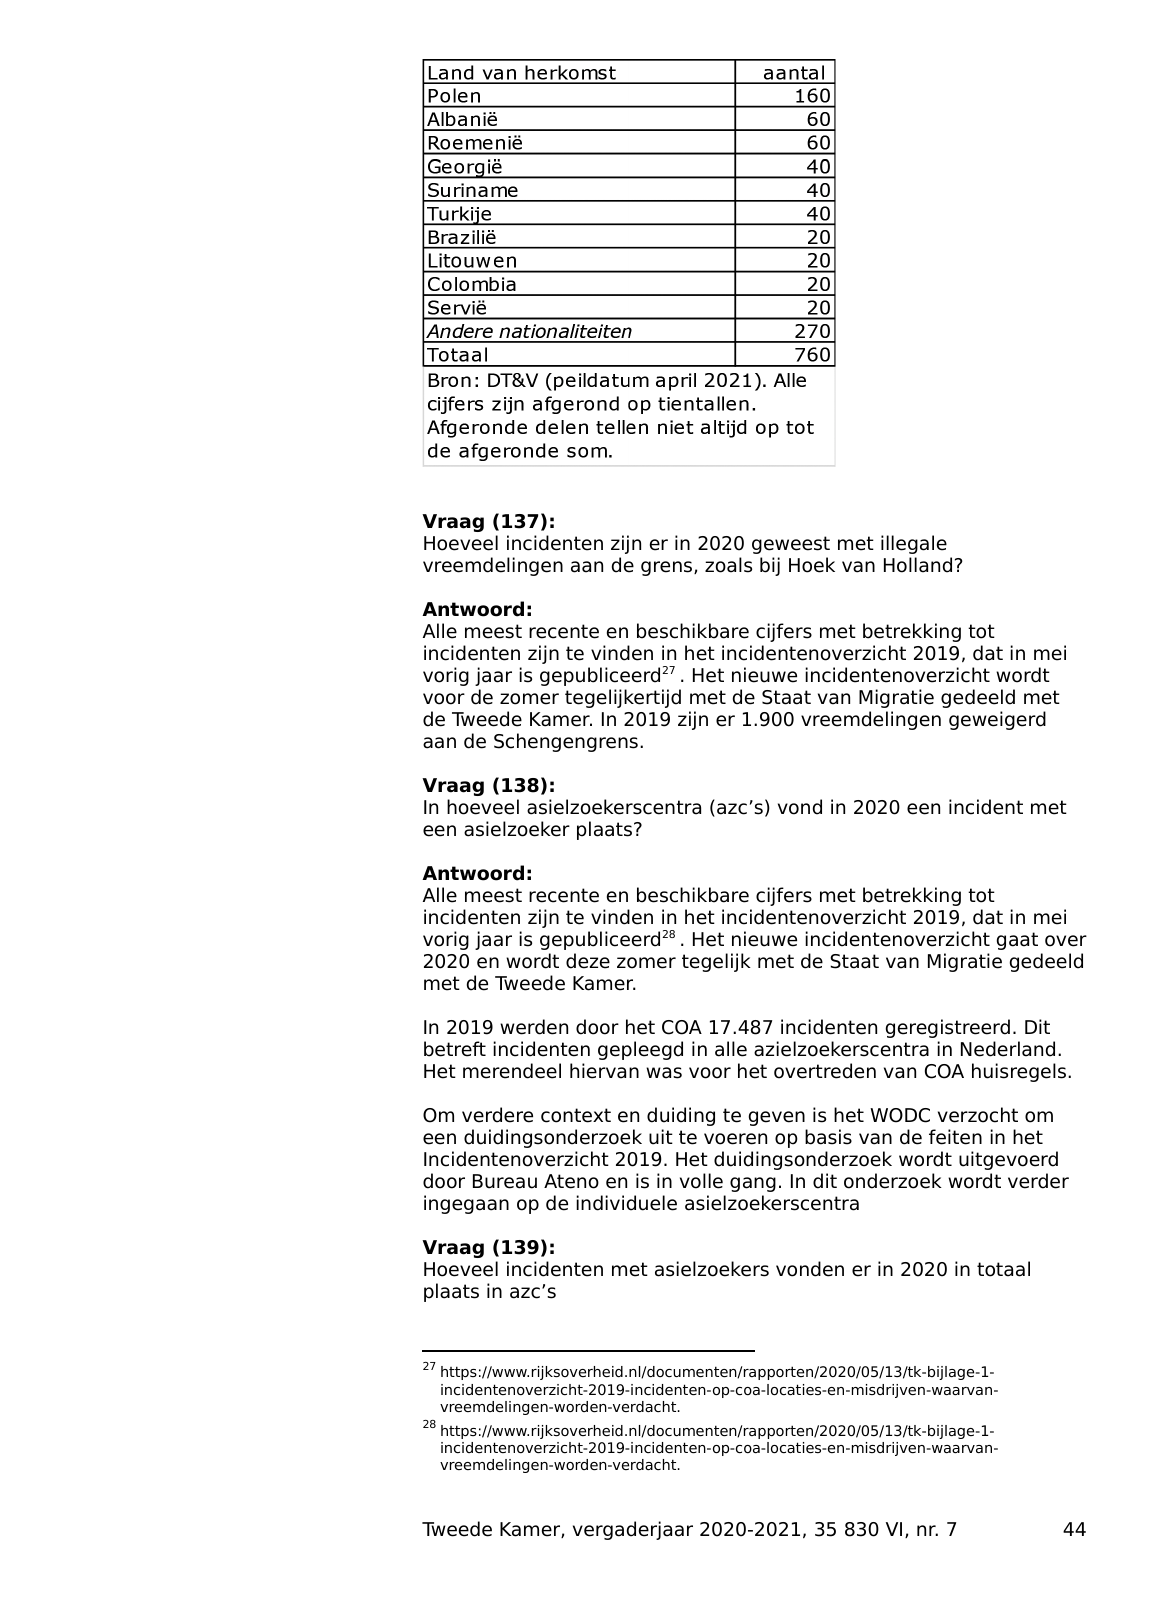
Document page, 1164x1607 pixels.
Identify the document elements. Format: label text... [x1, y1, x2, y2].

subtitle Antwoord: [422, 599, 1087, 621]
text In hoeveel asielzoekerscentra (azc’s) vond in 2020 een incident met een asielzoeker plaats? [422, 797, 1087, 841]
text https://www.rijksoverheid.nl/documenten/rapporten/2020/05/13/tk-bijlage-1-incidentenoverzicht-2019-incidenten-op-coa-locaties-en-misdrijven-waarvan-vreemdelingen-worden-verdacht. [422, 1360, 1087, 1416]
text In 2019 werden door het COA 17.487 incidenten geregistreerd. Dit betreft incidenten gepleegd in alle azielzoekerscentra in Nederland. Het merendeel hiervan was voor het overtreden van COA huisregels. [422, 1017, 1087, 1083]
text Hoeveel incidenten zijn er in 2020 geweest met illegale vreemdelingen aan de grens, zoals bij Hoek van Holland? [422, 533, 1087, 577]
text Alle meest recente en beschikbare cijfers met betrekking tot incidenten zijn te vinden in het incidentenoverzicht 2019, dat in mei vorig jaar is gepubliceerd. Het nieuwe incidentenoverzicht wordt voor de zomer tegelijkertijd met de Staat van Migratie gedeeld met de Tweede Kamer. In 2019 zijn er 1.900 vreemdelingen geweigerd aan de Schengengrens. [422, 621, 1087, 753]
text Alle meest recente en beschikbare cijfers met betrekking tot incidenten zijn te vinden in het incidentenoverzicht 2019, dat in mei vorig jaar is gepubliceerd. Het nieuwe incidentenoverzicht gaat over 2020 en wordt deze zomer tegelijk met de Staat van Migratie gedeeld met de Tweede Kamer. [422, 885, 1087, 995]
text Hoeveel incidenten met asielzoekers vonden er in 2020 in totaal plaats in azc’s [422, 1259, 1087, 1303]
subtitle Antwoord: [422, 863, 1087, 885]
subtitle Vraag (139): [422, 1237, 1087, 1259]
text https://www.rijksoverheid.nl/documenten/rapporten/2020/05/13/tk-bijlage-1-incidentenoverzicht-2019-incidenten-op-coa-locaties-en-misdrijven-waarvan-vreemdelingen-worden-verdacht. [422, 1418, 1087, 1474]
text Om verdere context en duiding te geven is het WODC verzocht om een duidingsonderzoek uit te voeren op basis van de feiten in het Incidentenoverzicht 2019. Het duidingsonderzoek wordt uitgevoerd door Bureau Ateno en is in volle gang. In dit onderzoek wordt verder ingegaan op de individuele asielzoekerscentra [422, 1105, 1087, 1215]
subtitle Vraag (138): [422, 775, 1087, 797]
subtitle Vraag (137): [422, 511, 1087, 533]
picture [422, 59, 836, 467]
